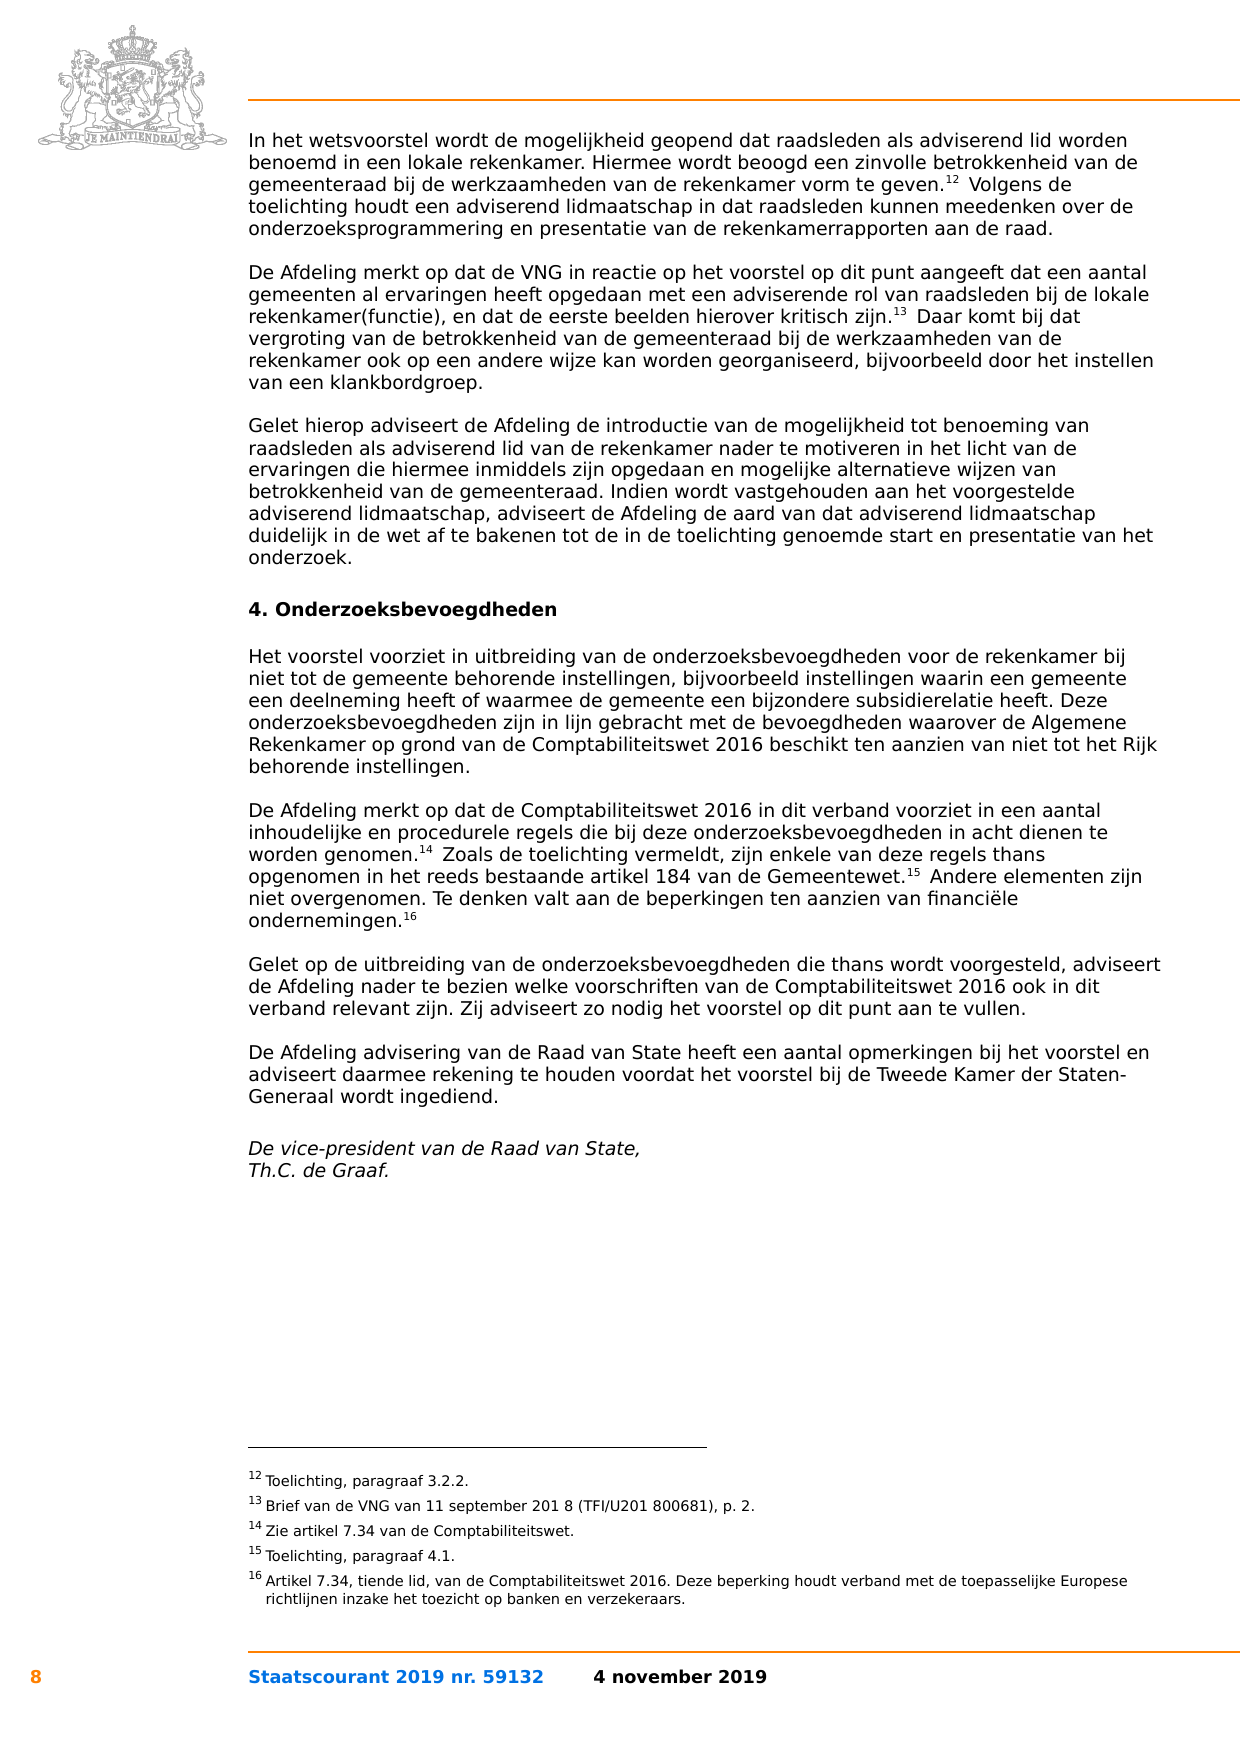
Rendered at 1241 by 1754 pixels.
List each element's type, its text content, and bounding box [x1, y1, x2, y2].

subtitle 4. Onderzoeksbevoegdheden [248, 599, 1163, 621]
text Artikel 7.34, tiende lid, van de Comptabiliteitswet 2016. Deze beperking houdt verband met de toepasselijke Europese richtlijnen inzake het toezicht op banken en verzekeraars. [248, 1569, 1163, 1608]
text In het wetsvoorstel wordt de mogelijkheid geopend dat raadsleden als adviserend lid worden benoemd in een lokale rekenkamer. Hiermee wordt beoogd een zinvolle betrokkenheid van de gemeenteraad bij de werkzaamheden van de rekenkamer vorm te geven. Volgens de toelichting houdt een adviserend lidmaatschap in dat raadsleden kunnen meedenken over de onderzoeksprogrammering en presentatie van de rekenkamerrapporten aan de raad. [248, 130, 1163, 240]
text Gelet hierop adviseert de Afdeling de introductie van de mogelijkheid tot benoeming van raadsleden als adviserend lid van de rekenkamer nader te motiveren in het licht van de ervaringen die hiermee inmiddels zijn opgedaan en mogelijke alternatieve wijzen van betrokkenheid van de gemeenteraad. Indien wordt vastgehouden aan het voorgestelde adviserend lidmaatschap, adviseert de Afdeling de aard van dat adviserend lidmaatschap duidelijk in de wet af te bakenen tot de in de toelichting genoemde start en presentatie van het onderzoek. [248, 415, 1163, 569]
text Toelichting, paragraaf 4.1. [248, 1544, 1163, 1566]
text De Afdeling merkt op dat de Comptabiliteitswet 2016 in dit verband voorziet in een aantal inhoudelijke en procedurele regels die bij deze onderzoeksbevoegdheden in acht dienen te worden genomen. Zoals de toelichting vermeldt, zijn enkele van deze regels thans opgenomen in het reeds bestaande artikel 184 van de Gemeentewet. Andere elementen zijn niet overgenomen. Te denken valt aan de beperkingen ten aanzien van financiële ondernemingen. [248, 800, 1163, 932]
text De Afdeling advisering van de Raad van State heeft een aantal opmerkingen bij het voorstel en adviseert daarmee rekening te houden voordat het voorstel bij de Tweede Kamer der Staten-Generaal wordt ingediend. [248, 1042, 1163, 1107]
text Gelet op de uitbreiding van de onderzoeksbevoegdheden die thans wordt voorgesteld, adviseert de Afdeling nader te bezien welke voorschriften van de Comptabiliteitswet 2016 ook in dit verband relevant zijn. Zij adviseert zo nodig het voorstel op dit punt aan te vullen. [248, 954, 1163, 1020]
text Zie artikel 7.34 van de Comptabiliteitswet. [248, 1519, 1163, 1541]
text De Afdeling merkt op dat de VNG in reactie op het voorstel op dit punt aangeeft dat een aantal gemeenten al ervaringen heeft opgedaan met een adviserende rol van raadsleden bij de lokale rekenkamer(functie), en dat de eerste beelden hierover kritisch zijn. Daar komt bij dat vergroting van de betrokkenheid van de gemeenteraad bij de werkzaamheden van de rekenkamer ook op een andere wijze kan worden georganiseerd, bijvoorbeeld door het instellen van een klankbordgroep. [248, 262, 1163, 393]
picture [38, 25, 227, 150]
text Brief van de VNG van 11 september 201 8 (TFI/U201 800681), p. 2. [248, 1494, 1163, 1516]
text Het voorstel voorziet in uitbreiding van de onderzoeksbevoegdheden voor de rekenkamer bij niet tot de gemeente behorende instellingen, bijvoorbeeld instellingen waarin een gemeente een deelneming heeft of waarmee de gemeente een bijzondere subsidierelatie heeft. Deze onderzoeksbevoegdheden zijn in lijn gebracht met de bevoegdheden waarover de Algemene Rekenkamer op grond van de Comptabiliteitswet 2016 beschikt ten aanzien van niet tot het Rijk behorende instellingen. [248, 646, 1163, 778]
text Toelichting, paragraaf 3.2.2. [248, 1469, 1163, 1491]
text De vice-president van de Raad van State, Th.C. de Graaf. [248, 1137, 1163, 1181]
